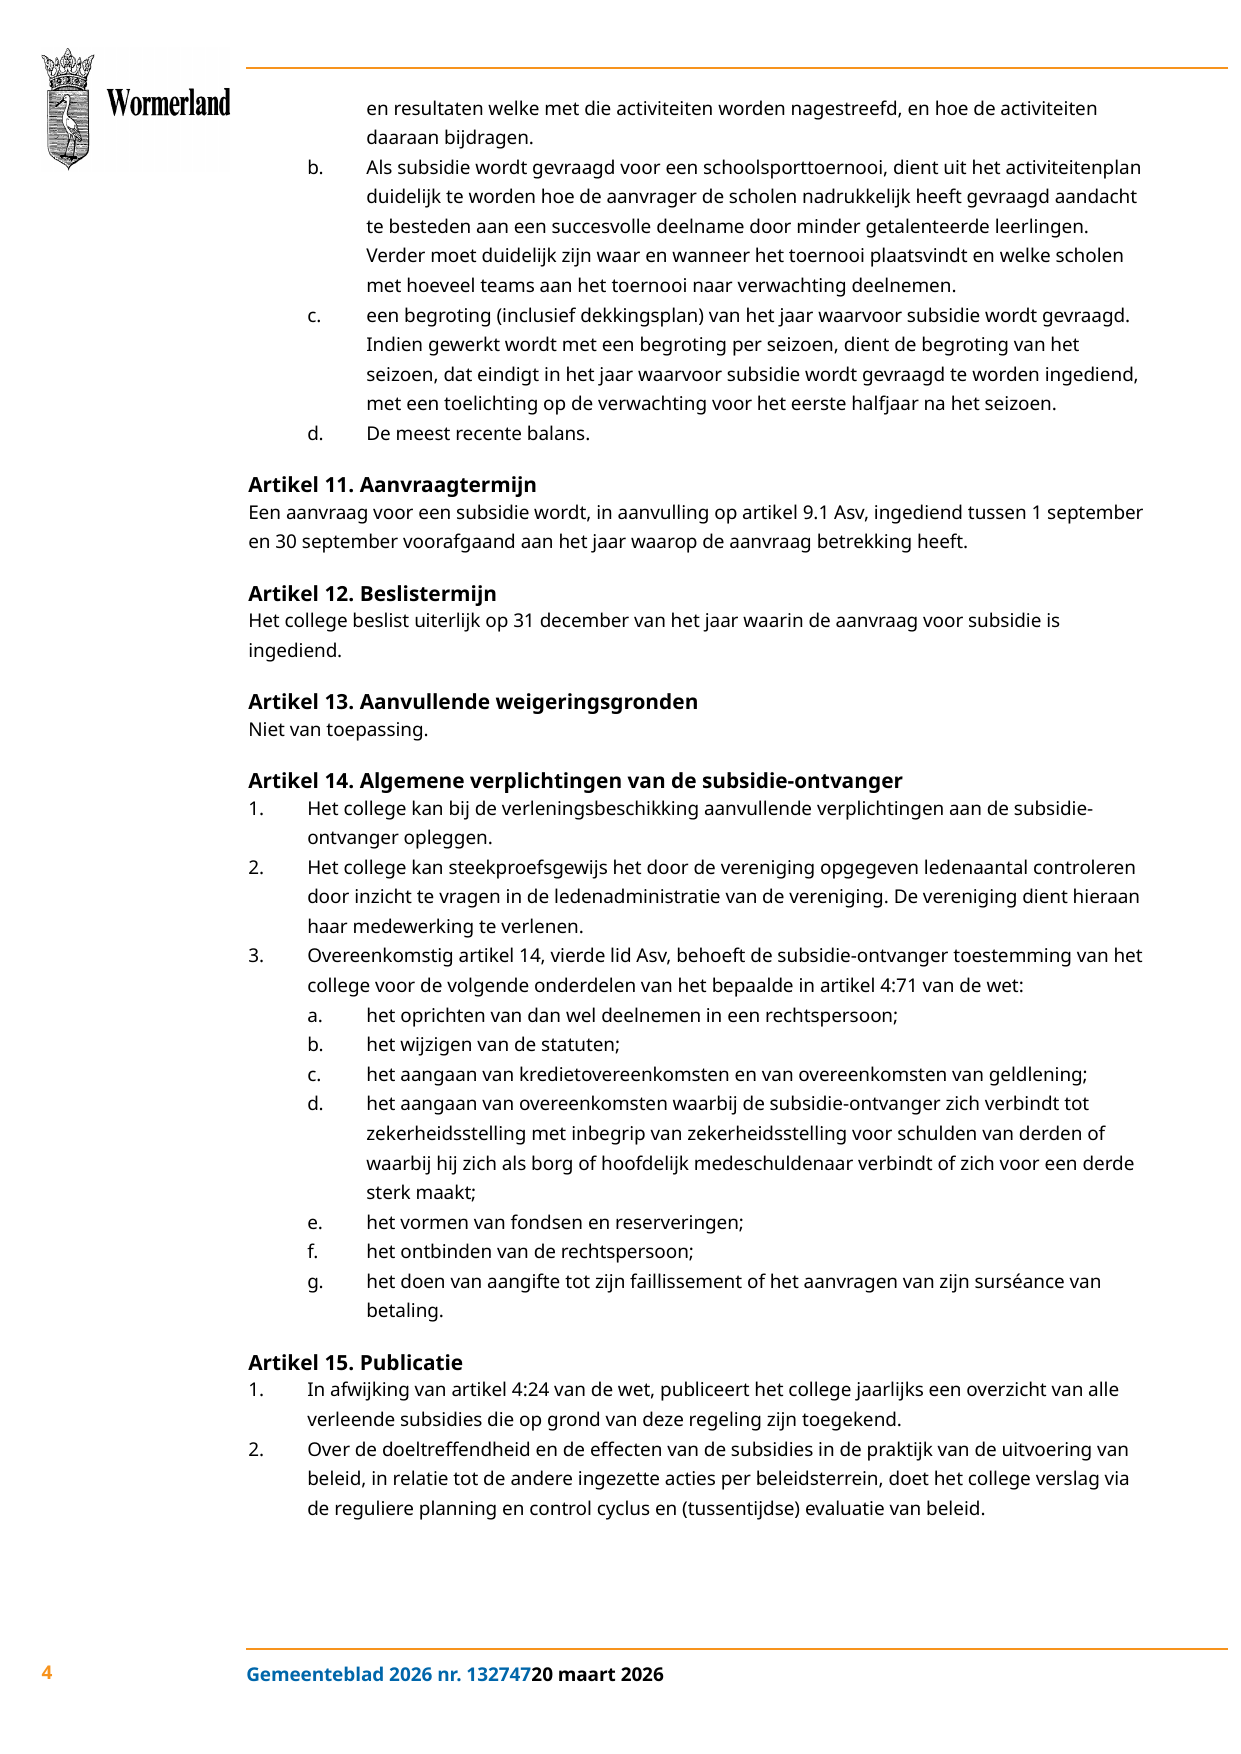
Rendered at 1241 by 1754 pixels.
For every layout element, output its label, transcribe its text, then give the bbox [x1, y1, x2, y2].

text Artikel 15. Publicatie [248, 1348, 1152, 1377]
list De meest recente balans. [307, 420, 1152, 446]
text Artikel 12. Beslistermijn [248, 579, 1152, 607]
list Over de doeltreffendheid en de effecten van de subsidies in de praktijk van de uitvoering van beleid, in relatie tot de andere ingezette acties per beleidsterrein, doet het college verslag via de reguliere planning en control cyclus en (tussentijdse) evaluatie van beleid. [248, 1436, 1152, 1521]
list het wijzigen van de statuten; [307, 1031, 1152, 1057]
list het vormen van fondsen en reserveringen; [307, 1209, 1152, 1235]
list In afwijking van artikel 4:24 van de wet, publiceert het college jaarlijks een overzicht van alle verleende subsidies die op grond van deze regeling zijn toegekend. [248, 1377, 1152, 1432]
text Artikel 14. Algemene verplichtingen van de subsidie-ontvanger [248, 766, 1152, 795]
list Als subsidie wordt gevraagd voor een schoolsporttoernooi, dient uit het activiteitenplan duidelijk te worden hoe de aanvrager de scholen nadrukkelijk heeft gevraagd aandacht te besteden aan een succesvolle deelname door minder getalenteerde leerlingen. Verder moet duidelijk zijn waar en wanneer het toernooi plaatsvindt en welke scholen met hoeveel teams aan het toernooi naar verwachting deelnemen. [307, 154, 1152, 298]
picture [41, 47, 231, 172]
list een begroting (inclusief dekkingsplan) van het jaar waarvoor subsidie wordt gevraagd. Indien gewerkt wordt met een begroting per seizoen, dient de begroting van het seizoen, dat eindigt in het jaar waarvoor subsidie wordt gevraagd te worden ingediend, met een toelichting op de verwachting voor het eerste halfjaar na het seizoen. [307, 302, 1152, 416]
list Het college kan bij de verleningsbeschikking aanvullende verplichtingen aan de subsidie-ontvanger opleggen. [248, 795, 1152, 850]
text Een aanvraag voor een subsidie wordt, in aanvulling op artikel 9.1 Asv, ingediend tussen 1 september en 30 september voorafgaand aan het jaar waarop de aanvraag betrekking heeft. [248, 499, 1152, 554]
list het oprichten van dan wel deelnemen in een rechtspersoon; [307, 1002, 1152, 1028]
list het ontbinden van de rechtspersoon; [307, 1238, 1152, 1264]
list Overeenkomstig artikel 14, vierde lid Asv, behoeft de subsidie-ontvanger toestemming van het college voor de volgende onderdelen van het bepaalde in artikel 4:71 van de wet: [248, 943, 1152, 998]
text Artikel 13. Aanvullende weigeringsgronden [248, 687, 1152, 716]
list het aangaan van overeenkomsten waarbij de subsidie-ontvanger zich verbindt tot zekerheidsstelling met inbegrip van zekerheidsstelling voor schulden van derden of waarbij hij zich als borg of hoofdelijk medeschuldenaar verbindt of zich voor een derde sterk maakt; [307, 1091, 1152, 1205]
list het doen van aangifte tot zijn faillissement of het aanvragen van zijn surséance van betaling. [307, 1268, 1152, 1323]
text Artikel 11. Aanvraagtermijn [248, 471, 1152, 499]
list en resultaten welke met die activiteiten worden nagestreefd, en hoe de activiteiten daaraan bijdragen. [307, 95, 1152, 150]
list Het college kan steekproefsgewijs het door de vereniging opgegeven ledenaantal controleren door inzicht te vragen in de ledenadministratie van de vereniging. De vereniging dient hieraan haar medewerking te verlenen. [248, 854, 1152, 939]
list het aangaan van kredietovereenkomsten en van overeenkomsten van geldlening; [307, 1061, 1152, 1087]
text Het college beslist uiterlijk op 31 december van het jaar waarin de aanvraag voor subsidie is ingediend. [248, 607, 1152, 663]
text Niet van toepassing. [248, 716, 1152, 742]
